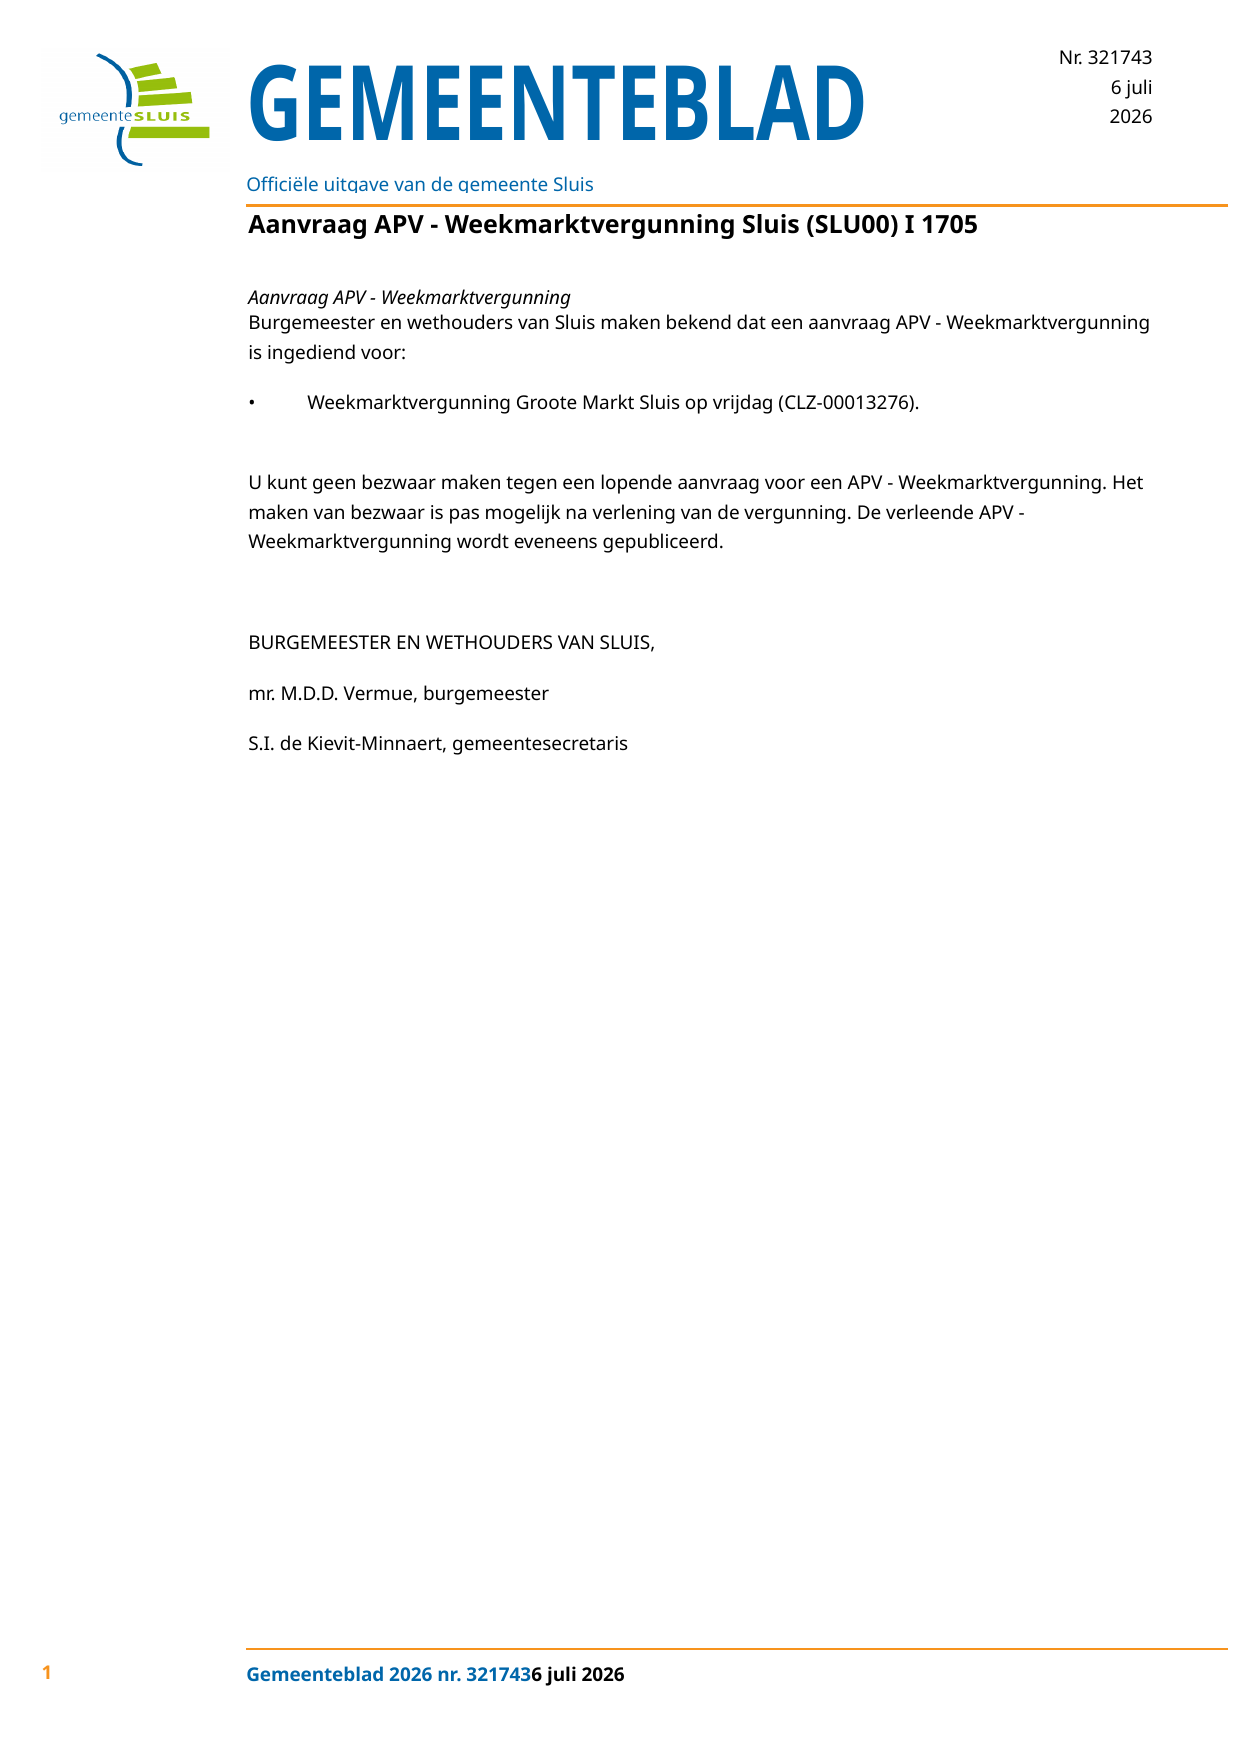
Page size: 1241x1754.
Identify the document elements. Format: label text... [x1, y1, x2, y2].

text U kunt geen bezwaar maken tegen een lopende aanvraag voor een APV - Weekmarktvergunning. Het maken van bezwaar is pas mogelijk na verlening van de vergunning. De verleende APV - Weekmarktvergunning wordt eveneens gepubliceerd. [248, 469, 1152, 554]
text Aanvraag APV - Weekmarktvergunning Sluis (SLU00) I 1705 [248, 207, 1152, 241]
text Aanvraag APV - Weekmarktvergunning [248, 284, 1152, 309]
picture [41, 47, 231, 172]
text Burgemeester en wethouders van Sluis maken bekend dat een aanvraag APV - Weekmarktvergunning is ingediend voor: [248, 309, 1152, 365]
text mr. M.D.D. Vermue, burgemeester [248, 680, 1152, 706]
list Weekmarktvergunning Groote Markt Sluis op vrijdag (CLZ-00013276). [248, 389, 1152, 415]
text BURGEMEESTER EN WETHOUDERS VAN SLUIS, [248, 629, 1152, 655]
text S.I. de Kievit-Minnaert, gemeentesecretaris [248, 730, 1152, 756]
